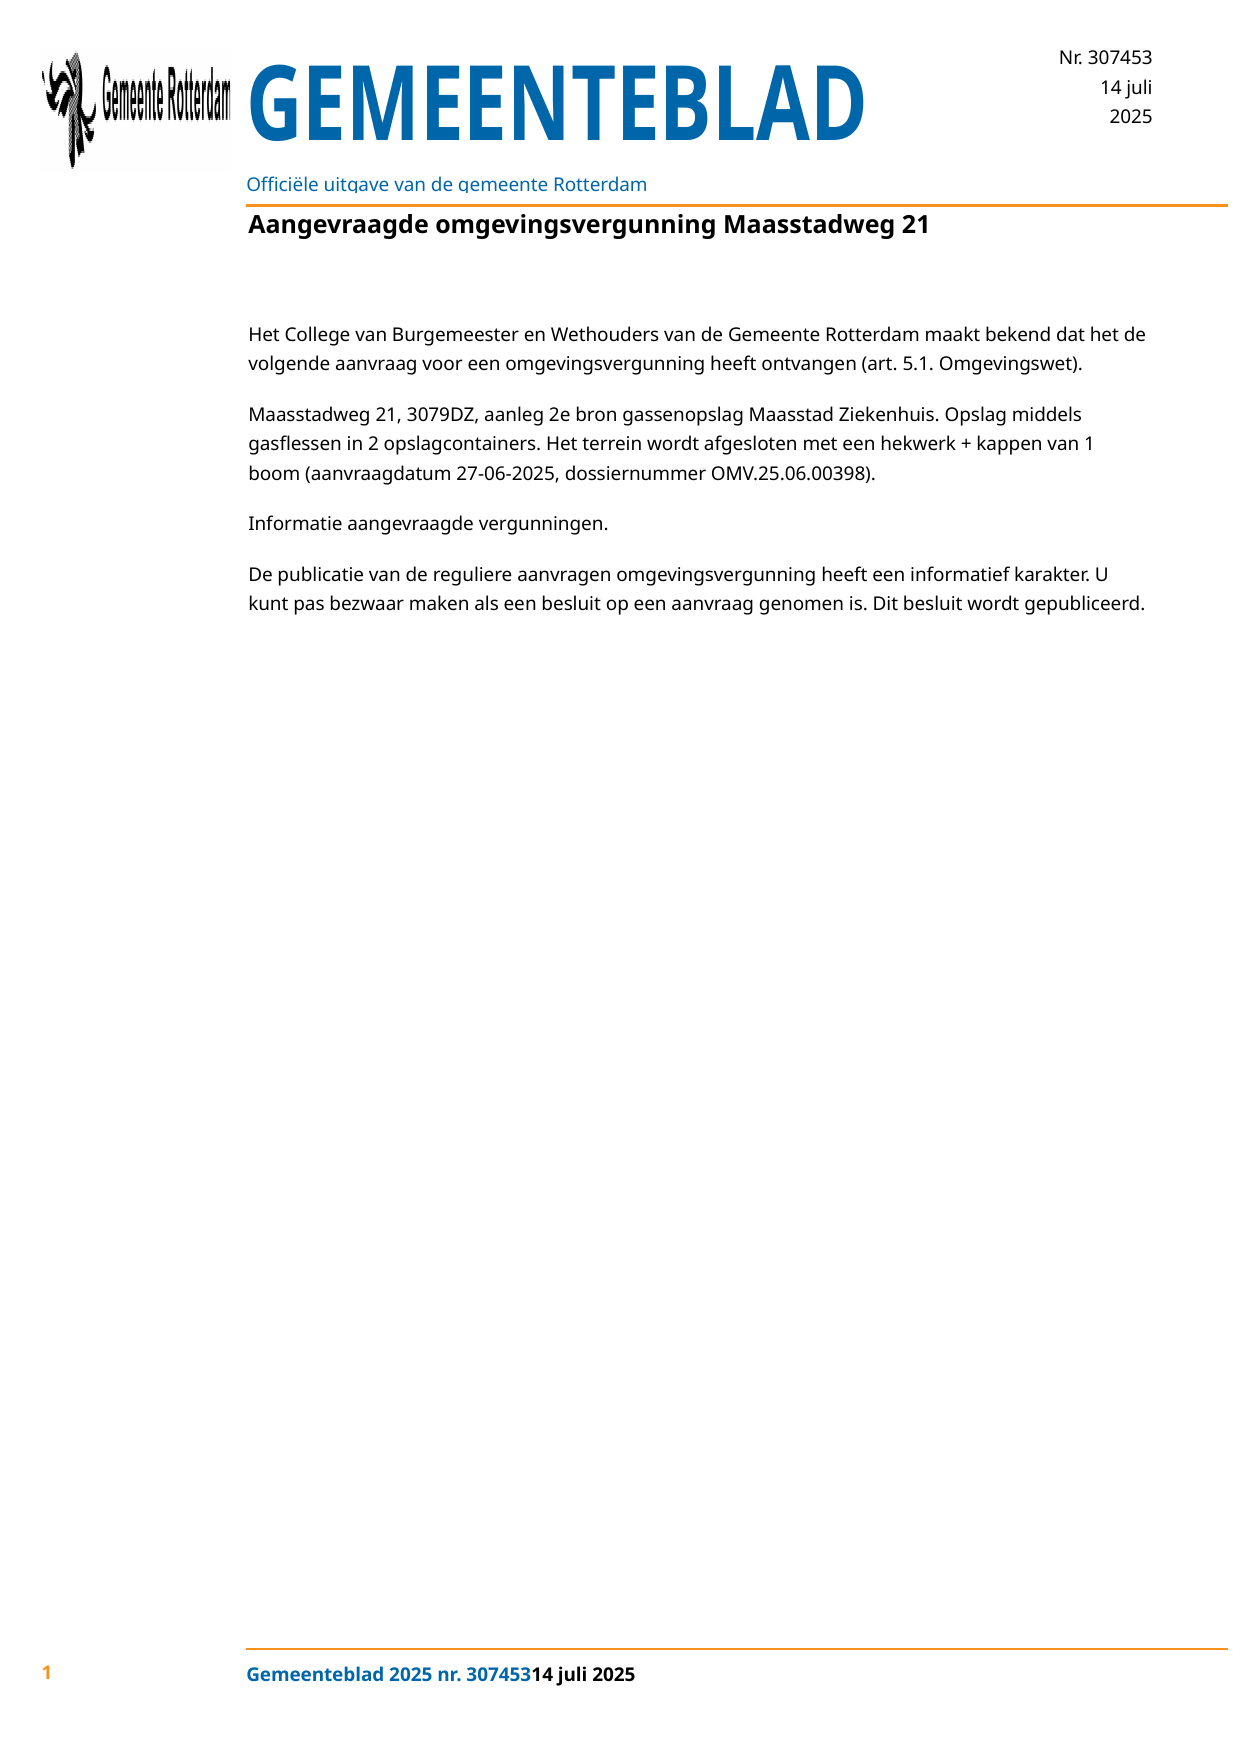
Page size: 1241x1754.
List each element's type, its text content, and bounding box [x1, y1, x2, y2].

text Aangevraagde omgevingsvergunning Maasstadweg 21 [248, 207, 1152, 241]
text Maasstadweg 21, 3079DZ, aanleg 2e bron gassenopslag Maasstad Ziekenhuis. Opslag middels gasflessen in 2 opslagcontainers. Het terrein wordt afgesloten met een hekwerk + kappen van 1 boom (aanvraagdatum 27-06-2025, dossiernummer OMV.25.06.00398). [248, 401, 1152, 486]
text De publicatie van de reguliere aanvragen omgevingsvergunning heeft een informatief karakter. U kunt pas bezwaar maken als een besluit op een aanvraag genomen is. Dit besluit wordt gepubliceerd. [248, 561, 1152, 616]
picture [41, 47, 231, 172]
text Het College van Burgemeester en Wethouders van de Gemeente Rotterdam maakt bekend dat het de volgende aanvraag voor een omgevingsvergunning heeft ontvangen (art. 5.1. Omgevingswet). [248, 321, 1152, 376]
text Informatie aangevraagde vergunningen. [248, 510, 1152, 536]
